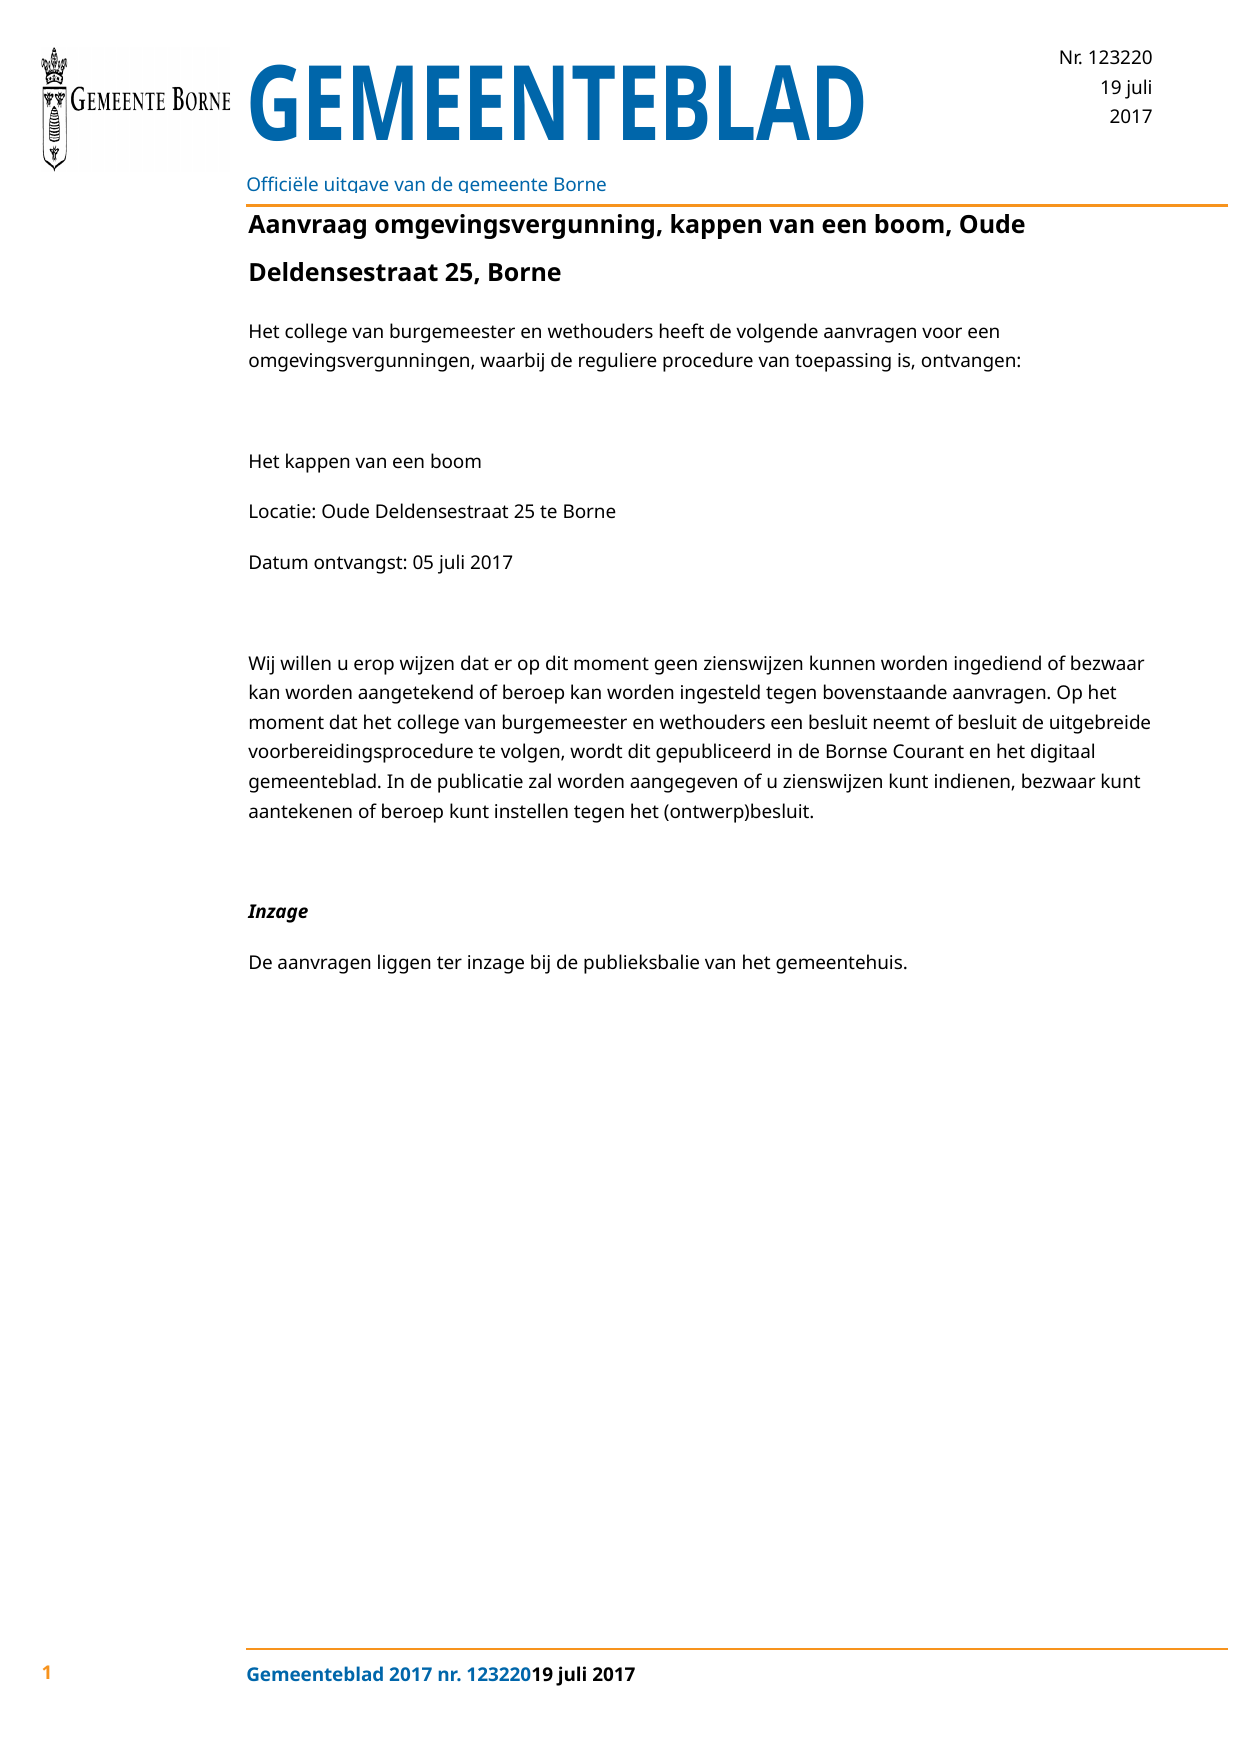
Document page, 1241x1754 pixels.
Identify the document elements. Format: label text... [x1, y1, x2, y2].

text De aanvragen liggen ter inzage bij de publieksbalie van het gemeentehuis. [248, 949, 1152, 975]
text Het kappen van een boom [248, 448, 1152, 474]
text Inzage [248, 899, 1152, 924]
text Het college van burgemeester en wethouders heeft de volgende aanvragen voor een omgevingsvergunningen, waarbij de reguliere procedure van toepassing is, ontvangen: [248, 318, 1152, 373]
text Aanvraag omgevingsvergunning, kappen van een boom, Oude Deldensestraat 25, Borne [248, 207, 1152, 288]
text Wij willen u erop wijzen dat er op dit moment geen zienswijzen kunnen worden ingediend of bezwaar kan worden aangetekend of beroep kan worden ingesteld tegen bovenstaande aanvragen. Op het moment dat het college van burgemeester en wethouders een besluit neemt of besluit de uitgebreide voorbereidingsprocedure te volgen, wordt dit gepubliceerd in de Bornse Courant en het digitaal gemeenteblad. In de publicatie zal worden aangegeven of u zienswijzen kunt indienen, bezwaar kunt aantekenen of beroep kunt instellen tegen het (ontwerp)besluit. [248, 650, 1152, 824]
picture [41, 47, 231, 172]
text Datum ontvangst: 05 juli 2017 [248, 549, 1152, 575]
text Locatie: Oude Deldensestraat 25 te Borne [248, 499, 1152, 524]
